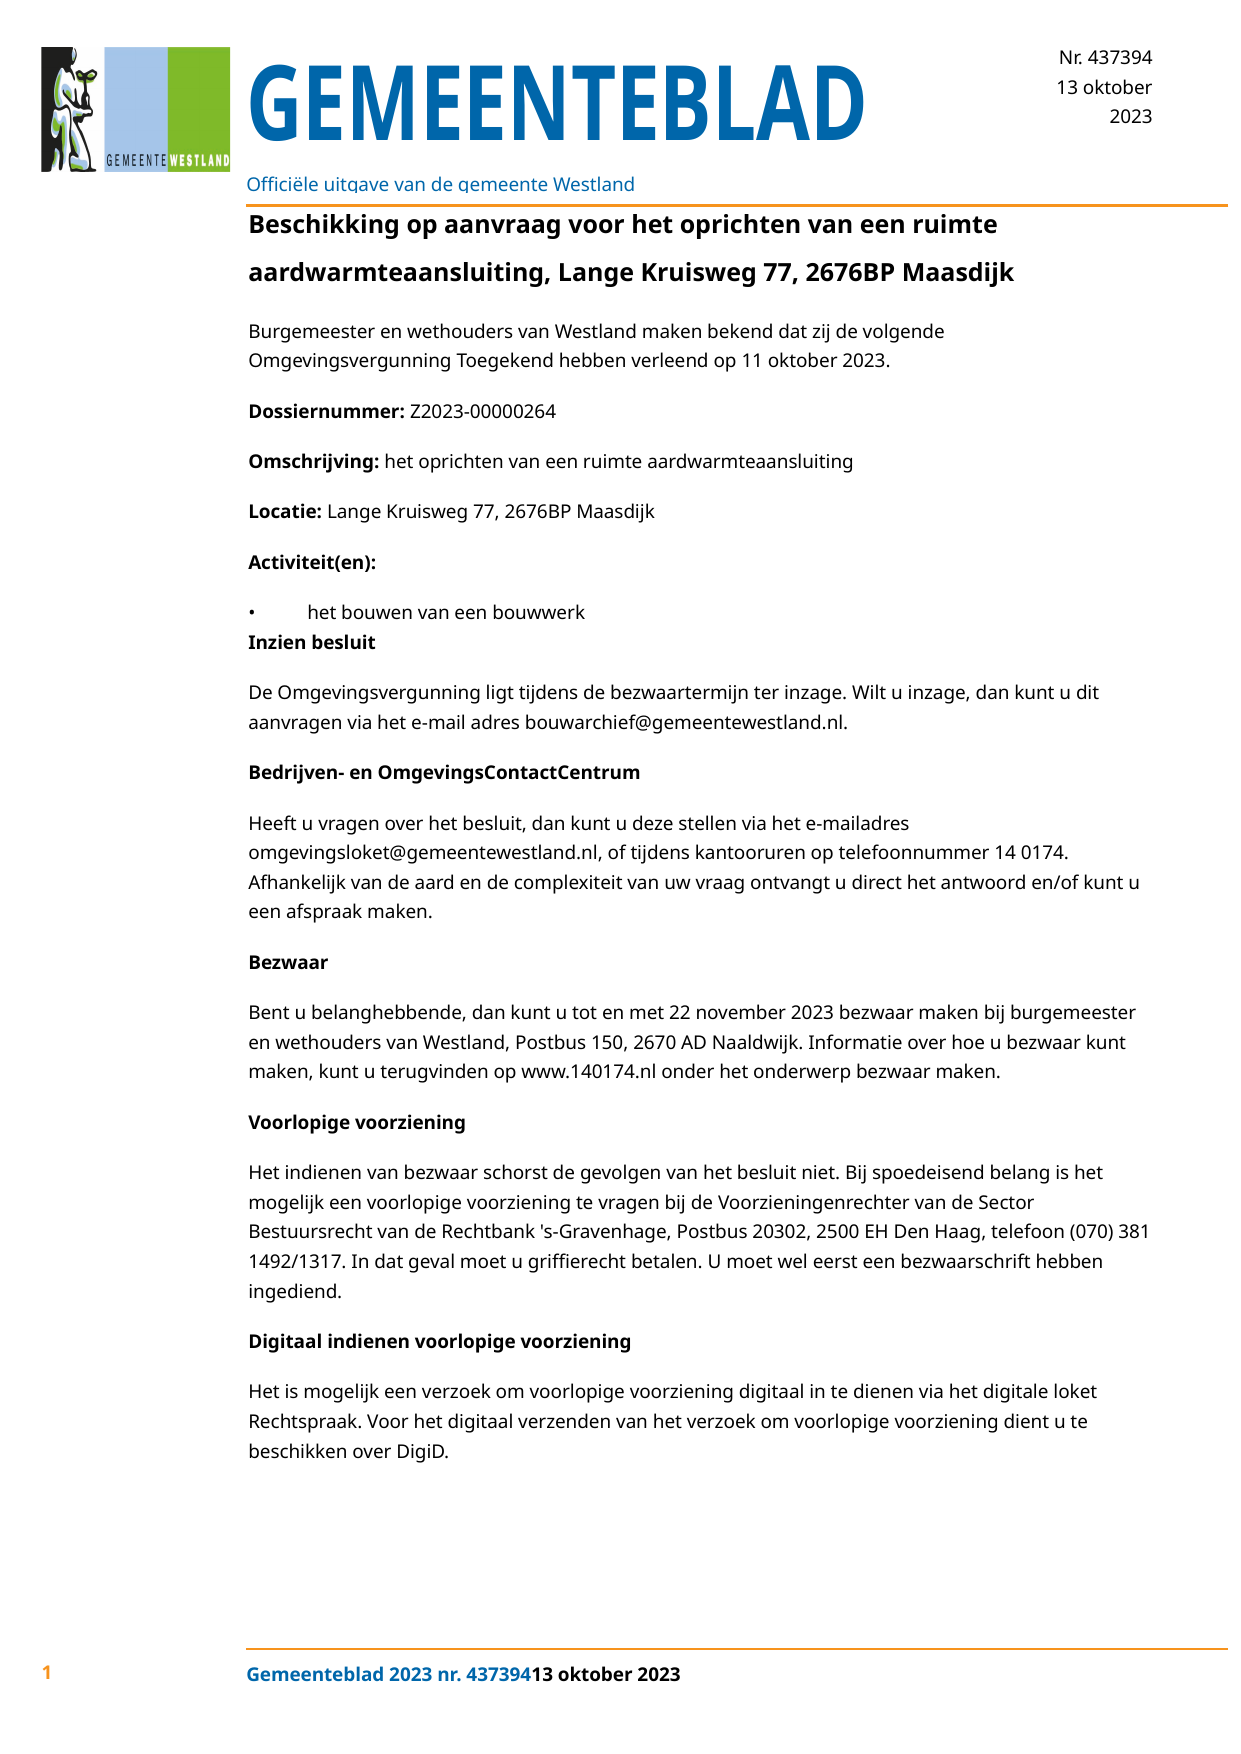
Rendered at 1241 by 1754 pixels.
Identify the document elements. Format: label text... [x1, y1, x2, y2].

text De Omgevingsvergunning ligt tijdens de bezwaartermijn ter inzage. Wilt u inzage, dan kunt u dit aanvragen via het e-mail adres bouwarchief@gemeentewestland.nl. [248, 679, 1152, 735]
text Voorlopige voorziening [248, 1109, 1152, 1135]
text Het indienen van bezwaar schorst de gevolgen van het besluit niet. Bij spoedeisend belang is het mogelijk een voorlopige voorziening te vragen bij de Voorzieningenrechter van de Sector Bestuursrecht van de Rechtbank 's-Gravenhage, Postbus 20302, 2500 EH Den Haag, telefoon (070) 381 1492/1317. In dat geval moet u griffierecht betalen. U moet wel eerst een bezwaarschrift hebben ingediend. [248, 1159, 1152, 1304]
text Dossiernummer: Z2023-00000264 [248, 398, 1152, 424]
text Activiteit(en): [248, 549, 1152, 575]
picture [41, 47, 231, 172]
text Inzien besluit [248, 629, 1152, 655]
text Het is mogelijk een verzoek om voorlopige voorziening digitaal in te dienen via het digitale loket Rechtspraak. Voor het digitaal verzenden van het verzoek om voorlopige voorziening dient u te beschikken over DigiD. [248, 1379, 1152, 1464]
list het bouwen van een bouwwerk [248, 599, 1152, 625]
text Bezwaar [248, 949, 1152, 975]
text Beschikking op aanvraag voor het oprichten van een ruimte aardwarmteaansluiting, Lange Kruisweg 77, 2676BP Maasdijk [248, 207, 1152, 288]
text Digitaal indienen voorlopige voorziening [248, 1328, 1152, 1354]
text Bent u belanghebbende, dan kunt u tot en met 22 november 2023 bezwaar maken bij burgemeester en wethouders van Westland, Postbus 150, 2670 AD Naaldwijk. Informatie over hoe u bezwaar kunt maken, kunt u terugvinden op www.140174.nl onder het onderwerp bezwaar maken. [248, 999, 1152, 1084]
text Heeft u vragen over het besluit, dan kunt u deze stellen via het e-mailadres omgevingsloket@gemeentewestland.nl, of tijdens kantooruren op telefoonnummer 14 0174. Afhankelijk van de aard en de complexiteit van uw vraag ontvangt u direct het antwoord en/of kunt u een afspraak maken. [248, 810, 1152, 924]
text Bedrijven- en OmgevingsContactCentrum [248, 759, 1152, 785]
text Locatie: Lange Kruisweg 77, 2676BP Maasdijk [248, 499, 1152, 524]
text Burgemeester en wethouders van Westland maken bekend dat zij de volgende Omgevingsvergunning Toegekend hebben verleend op 11 oktober 2023. [248, 318, 1152, 373]
text Omschrijving: het oprichten van een ruimte aardwarmteaansluiting [248, 448, 1152, 474]
